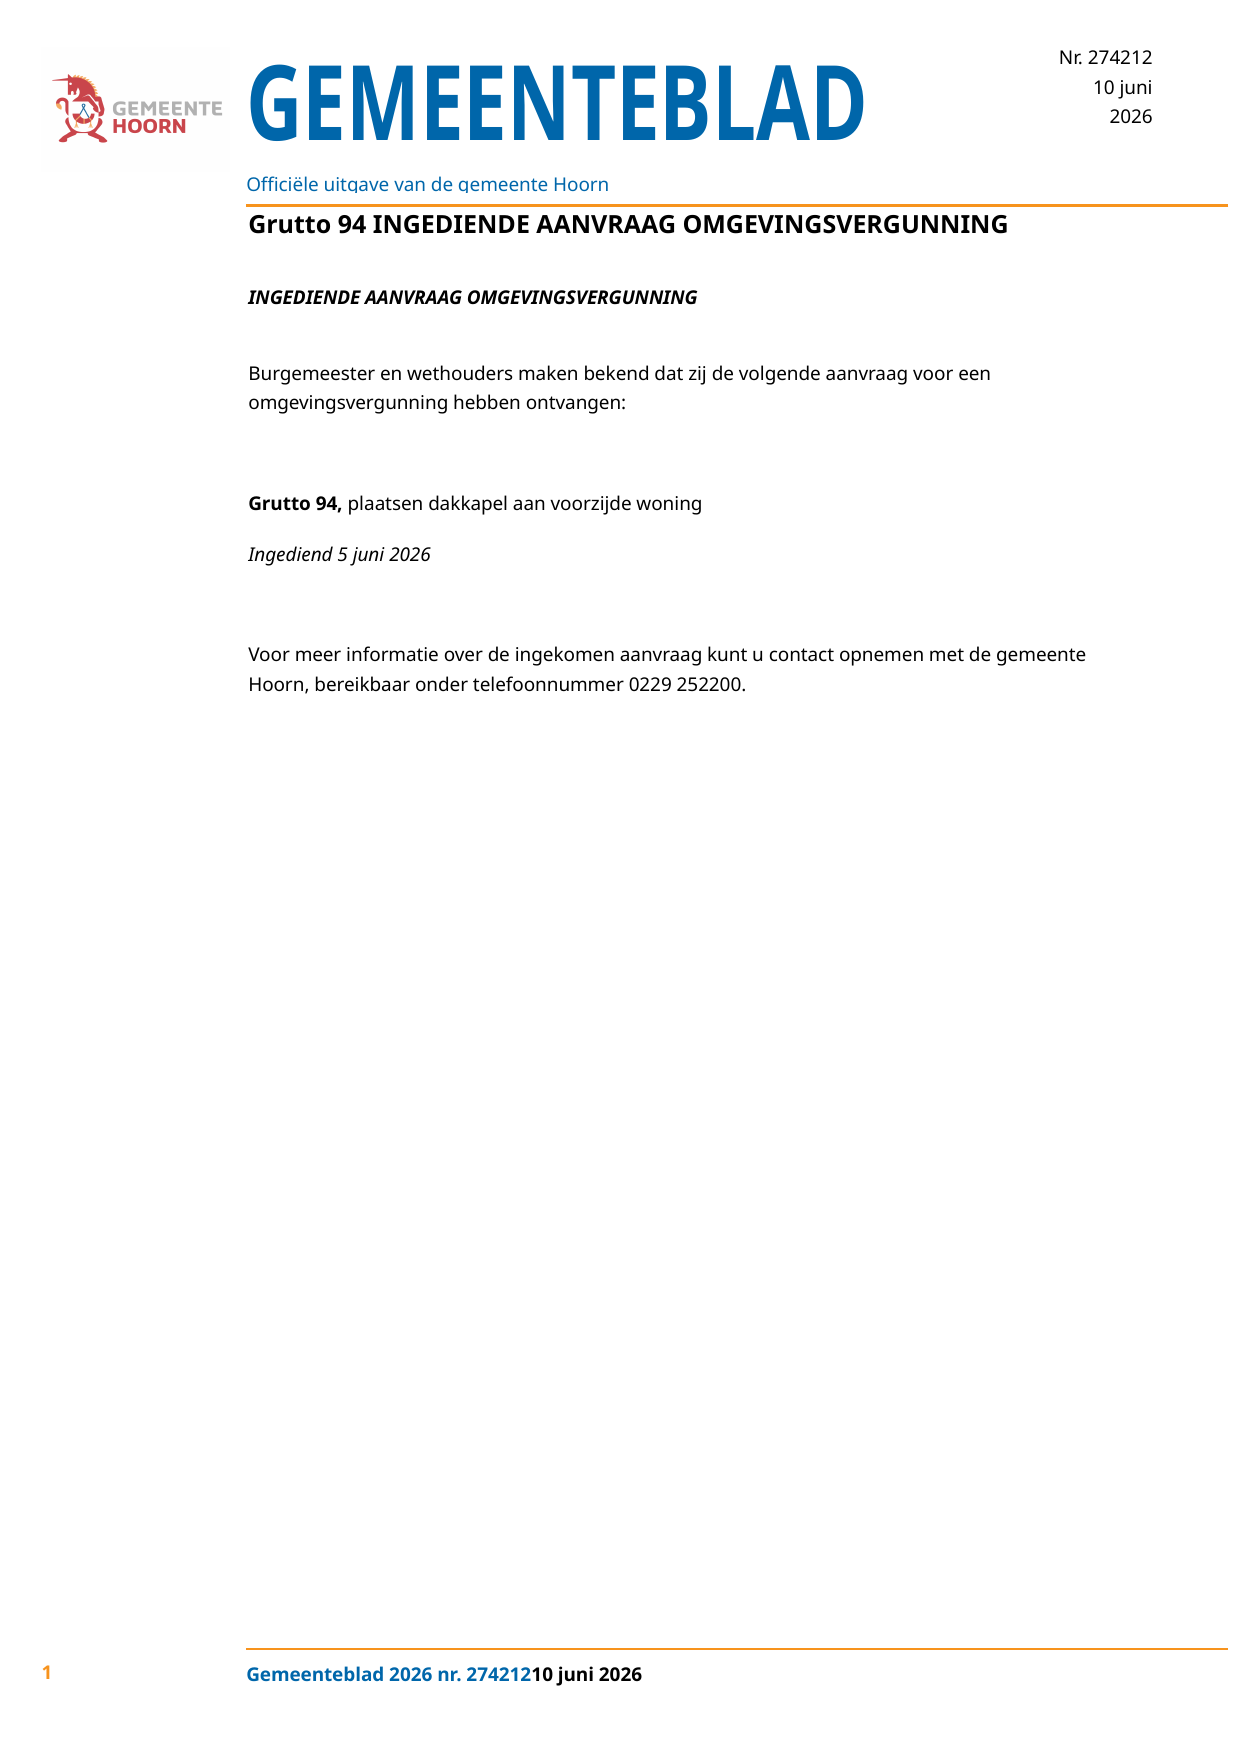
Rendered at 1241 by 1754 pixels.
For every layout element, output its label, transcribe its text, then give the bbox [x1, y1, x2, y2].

text Voor meer informatie over de ingekomen aanvraag kunt u contact opnemen met de gemeente Hoorn, bereikbaar onder telefoonnummer 0229 252200. [248, 642, 1152, 697]
text Grutto 94 INGEDIENDE AANVRAAG OMGEVINGSVERGUNNING [248, 207, 1152, 241]
text INGEDIENDE AANVRAAG OMGEVINGSVERGUNNING [248, 284, 1152, 309]
picture [41, 47, 231, 172]
text Burgemeester en wethouders maken bekend dat zij de volgende aanvraag voor een omgevingsvergunning hebben ontvangen: [248, 360, 1152, 415]
text Grutto 94, plaatsen dakkapel aan voorzijde woning [248, 490, 1152, 516]
text Ingediend 5 juni 2026 [248, 541, 1152, 567]
